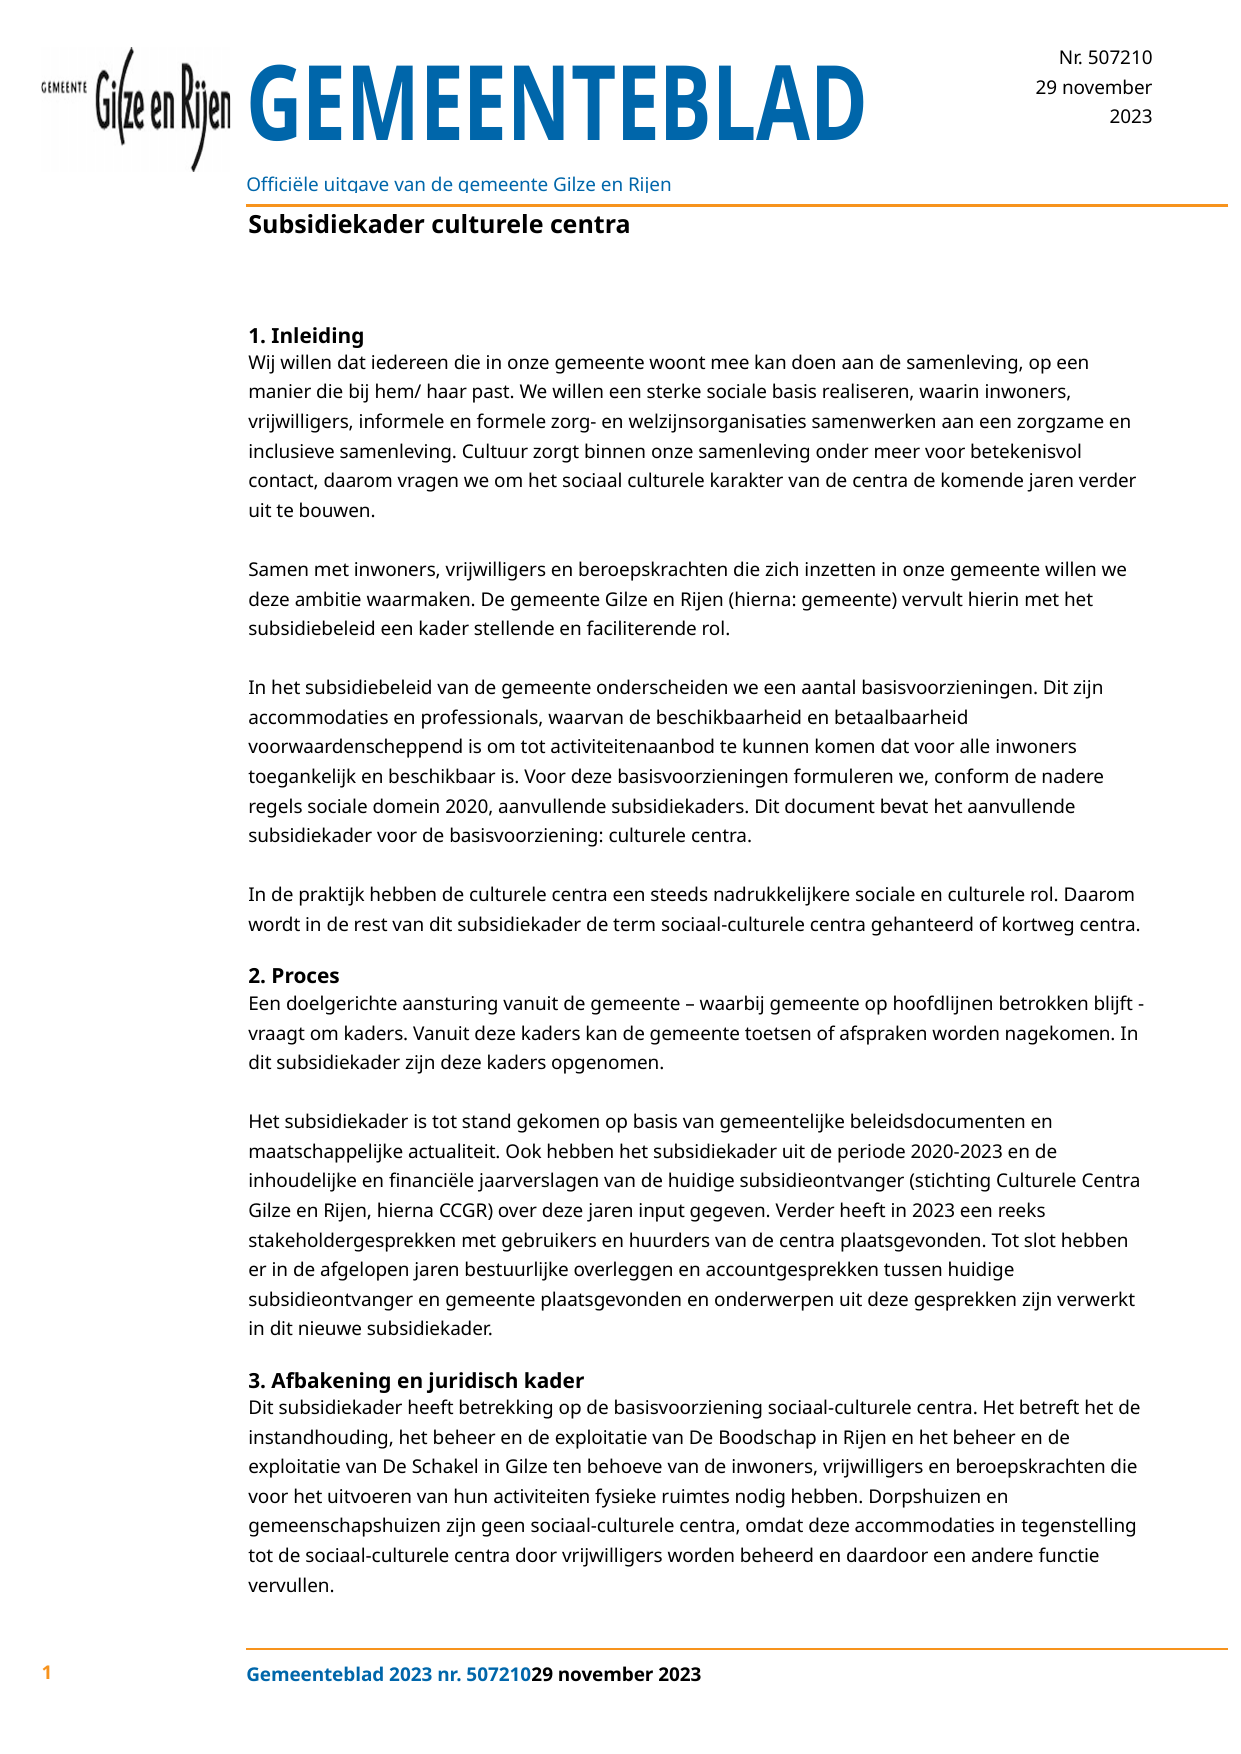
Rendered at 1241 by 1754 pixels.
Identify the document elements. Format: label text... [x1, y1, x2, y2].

text Samen met inwoners, vrijwilligers en beroepskrachten die zich inzetten in onze gemeente willen we deze ambitie waarmaken. De gemeente Gilze en Rijen (hierna: gemeente) vervult hierin met het subsidiebeleid een kader stellende en faciliterende rol. [248, 556, 1152, 641]
text In de praktijk hebben de culturele centra een steeds nadrukkelijkere sociale en culturele rol. Daarom wordt in de rest van dit subsidiekader de term sociaal-culturele centra gehanteerd of kortweg centra. [248, 882, 1152, 937]
text Subsidiekader culturele centra [248, 207, 1152, 241]
text Wij willen dat iedereen die in onze gemeente woont mee kan doen aan de samenleving, op een manier die bij hem/ haar past. We willen een sterke sociale basis realiseren, waarin inwoners, vrijwilligers, informele en formele zorg- en welzijnsorganisaties samenwerken aan een zorgzame en inclusieve samenleving. Cultuur zorgt binnen onze samenleving onder meer voor betekenisvol contact, daarom vragen we om het sociaal culturele karakter van de centra de komende jaren verder uit te bouwen. [248, 349, 1152, 523]
picture [41, 47, 231, 172]
text In het subsidiebeleid van de gemeente onderscheiden we een aantal basisvoorzieningen. Dit zijn accommodaties en professionals, waarvan de beschikbaarheid en betaalbaarheid voorwaardenscheppend is om tot activiteitenaanbod te kunnen komen dat voor alle inwoners toegankelijk en beschikbaar is. Voor deze basisvoorzieningen formuleren we, conform de nadere regels sociale domein 2020, aanvullende subsidiekaders. Dit document bevat het aanvullende subsidiekader voor de basisvoorziening: culturele centra. [248, 674, 1152, 848]
text Het subsidiekader is tot stand gekomen op basis van gemeentelijke beleidsdocumenten en maatschappelijke actualiteit. Ook hebben het subsidiekader uit de periode 2020-2023 en de inhoudelijke en financiële jaarverslagen van de huidige subsidieontvanger (stichting Culturele Centra Gilze en Rijen, hierna CCGR) over deze jaren input gegeven. Verder heeft in 2023 een reeks stakeholdergesprekken met gebruikers en huurders van de centra plaatsgevonden. Tot slot hebben er in de afgelopen jaren bestuurlijke overleggen en accountgesprekken tussen huidige subsidieontvanger en gemeente plaatsgevonden en onderwerpen uit deze gesprekken zijn verwerkt in dit nieuwe subsidiekader. [248, 1108, 1152, 1341]
text 2. Proces [248, 962, 1152, 990]
text 3. Afbakening en juridisch kader [248, 1366, 1152, 1394]
text 1. Inleiding [248, 321, 1152, 349]
text Dit subsidiekader heeft betrekking op de basisvoorziening sociaal-culturele centra. Het betreft het de instandhouding, het beheer en de exploitatie van De Boodschap in Rijen en het beheer en de exploitatie van De Schakel in Gilze ten behoeve van de inwoners, vrijwilligers en beroepskrachten die voor het uitvoeren van hun activiteiten fysieke ruimtes nodig hebben. Dorpshuizen en gemeenschapshuizen zijn geen sociaal-culturele centra, omdat deze accommodaties in tegenstelling tot de sociaal-culturele centra door vrijwilligers worden beheerd en daardoor een andere functie vervullen. [248, 1394, 1152, 1598]
text Een doelgerichte aansturing vanuit de gemeente – waarbij gemeente op hoofdlijnen betrokken blijft - vraagt om kaders. Vanuit deze kaders kan de gemeente toetsen of afspraken worden nagekomen. In dit subsidiekader zijn deze kaders opgenomen. [248, 990, 1152, 1075]
